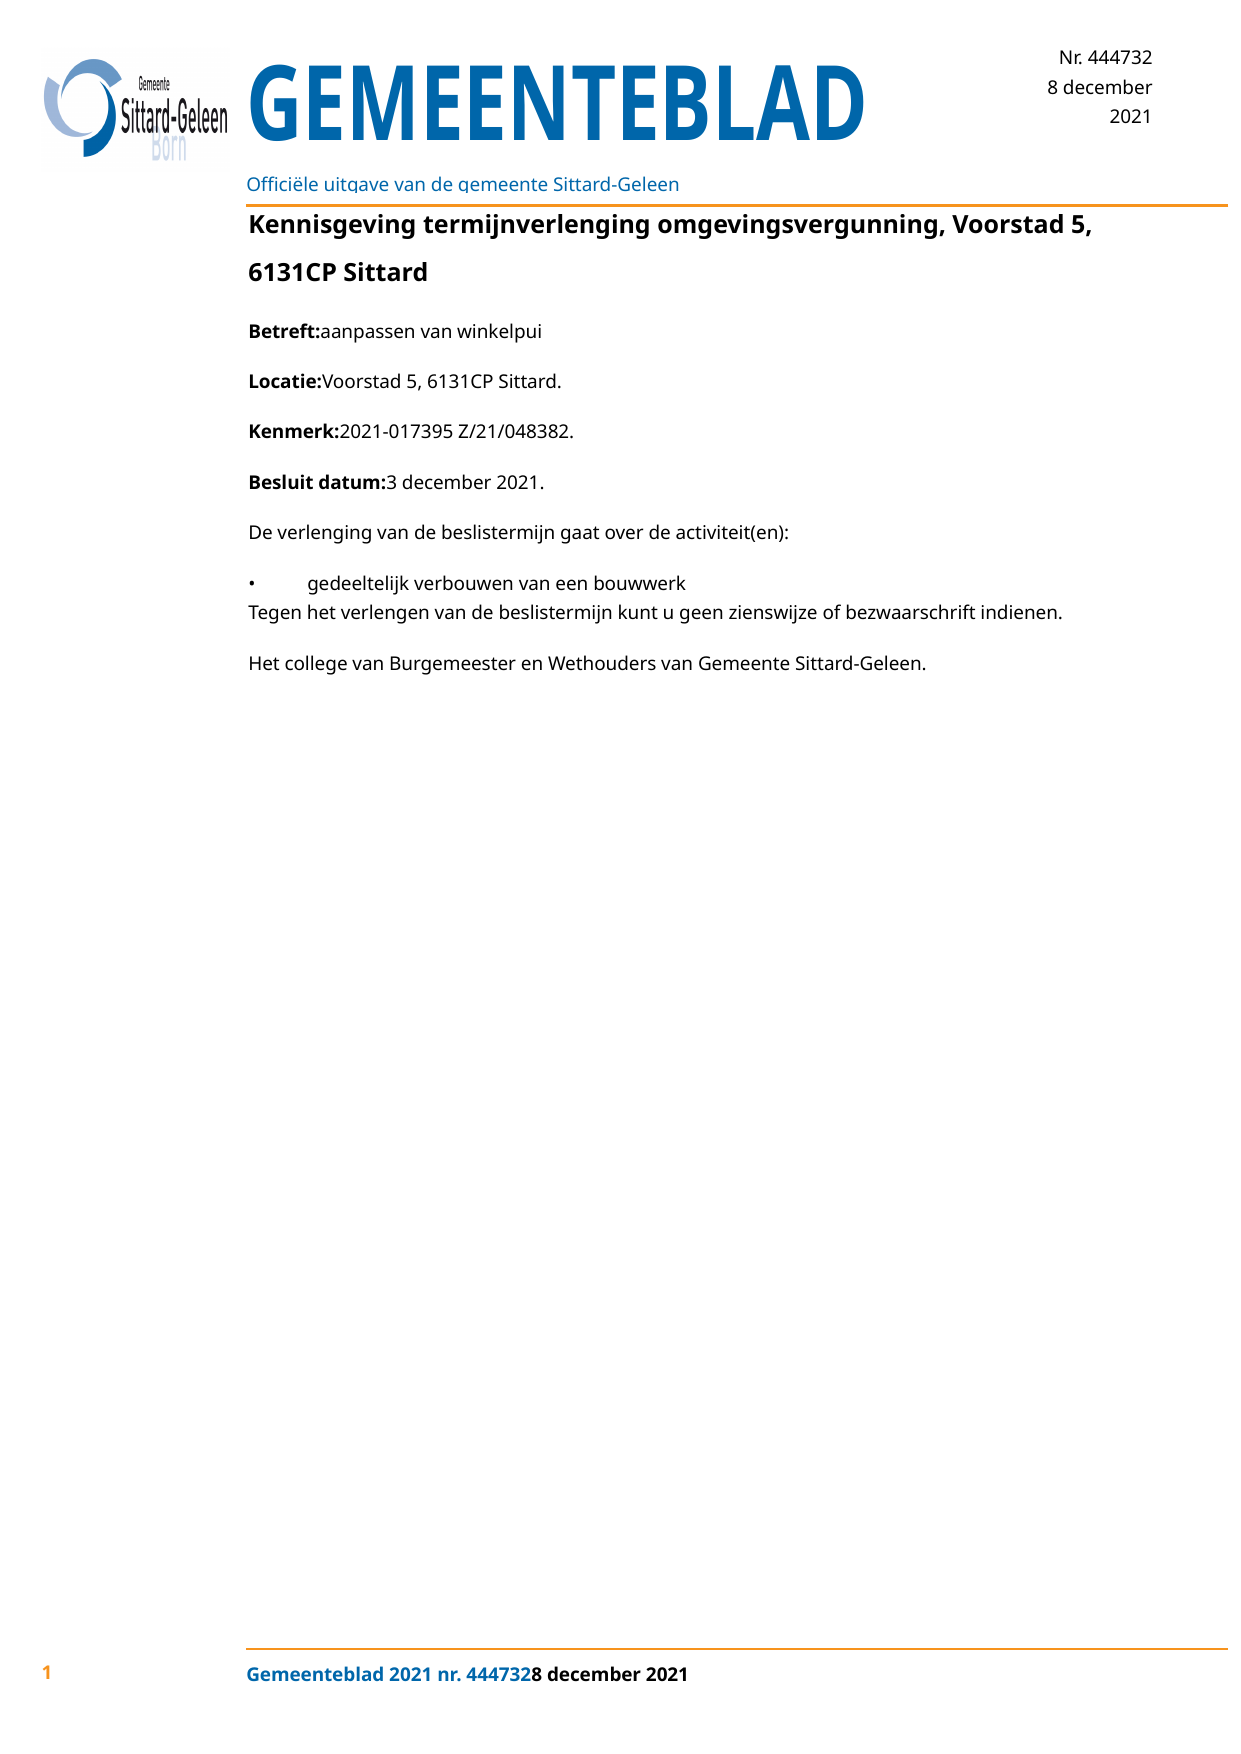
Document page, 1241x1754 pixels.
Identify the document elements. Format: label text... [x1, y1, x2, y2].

text De verlenging van de beslistermijn gaat over de activiteit(en): [248, 519, 1152, 545]
picture [41, 47, 231, 172]
text Tegen het verlengen van de beslistermijn kunt u geen zienswijze of bezwaarschrift indienen. [248, 599, 1152, 625]
text Het college van Burgemeester en Wethouders van Gemeente Sittard-Geleen. [248, 650, 1152, 676]
text Kennisgeving termijnverlenging omgevingsvergunning, Voorstad 5, 6131CP Sittard [248, 207, 1152, 288]
text Locatie:Voorstad 5, 6131CP Sittard. [248, 368, 1152, 394]
text Betreft:aanpassen van winkelpui [248, 318, 1152, 344]
list gedeeltelijk verbouwen van een bouwwerk [248, 570, 1152, 596]
text Kenmerk:2021-017395 Z/21/048382. [248, 419, 1152, 444]
text Besluit datum:3 december 2021. [248, 469, 1152, 495]
